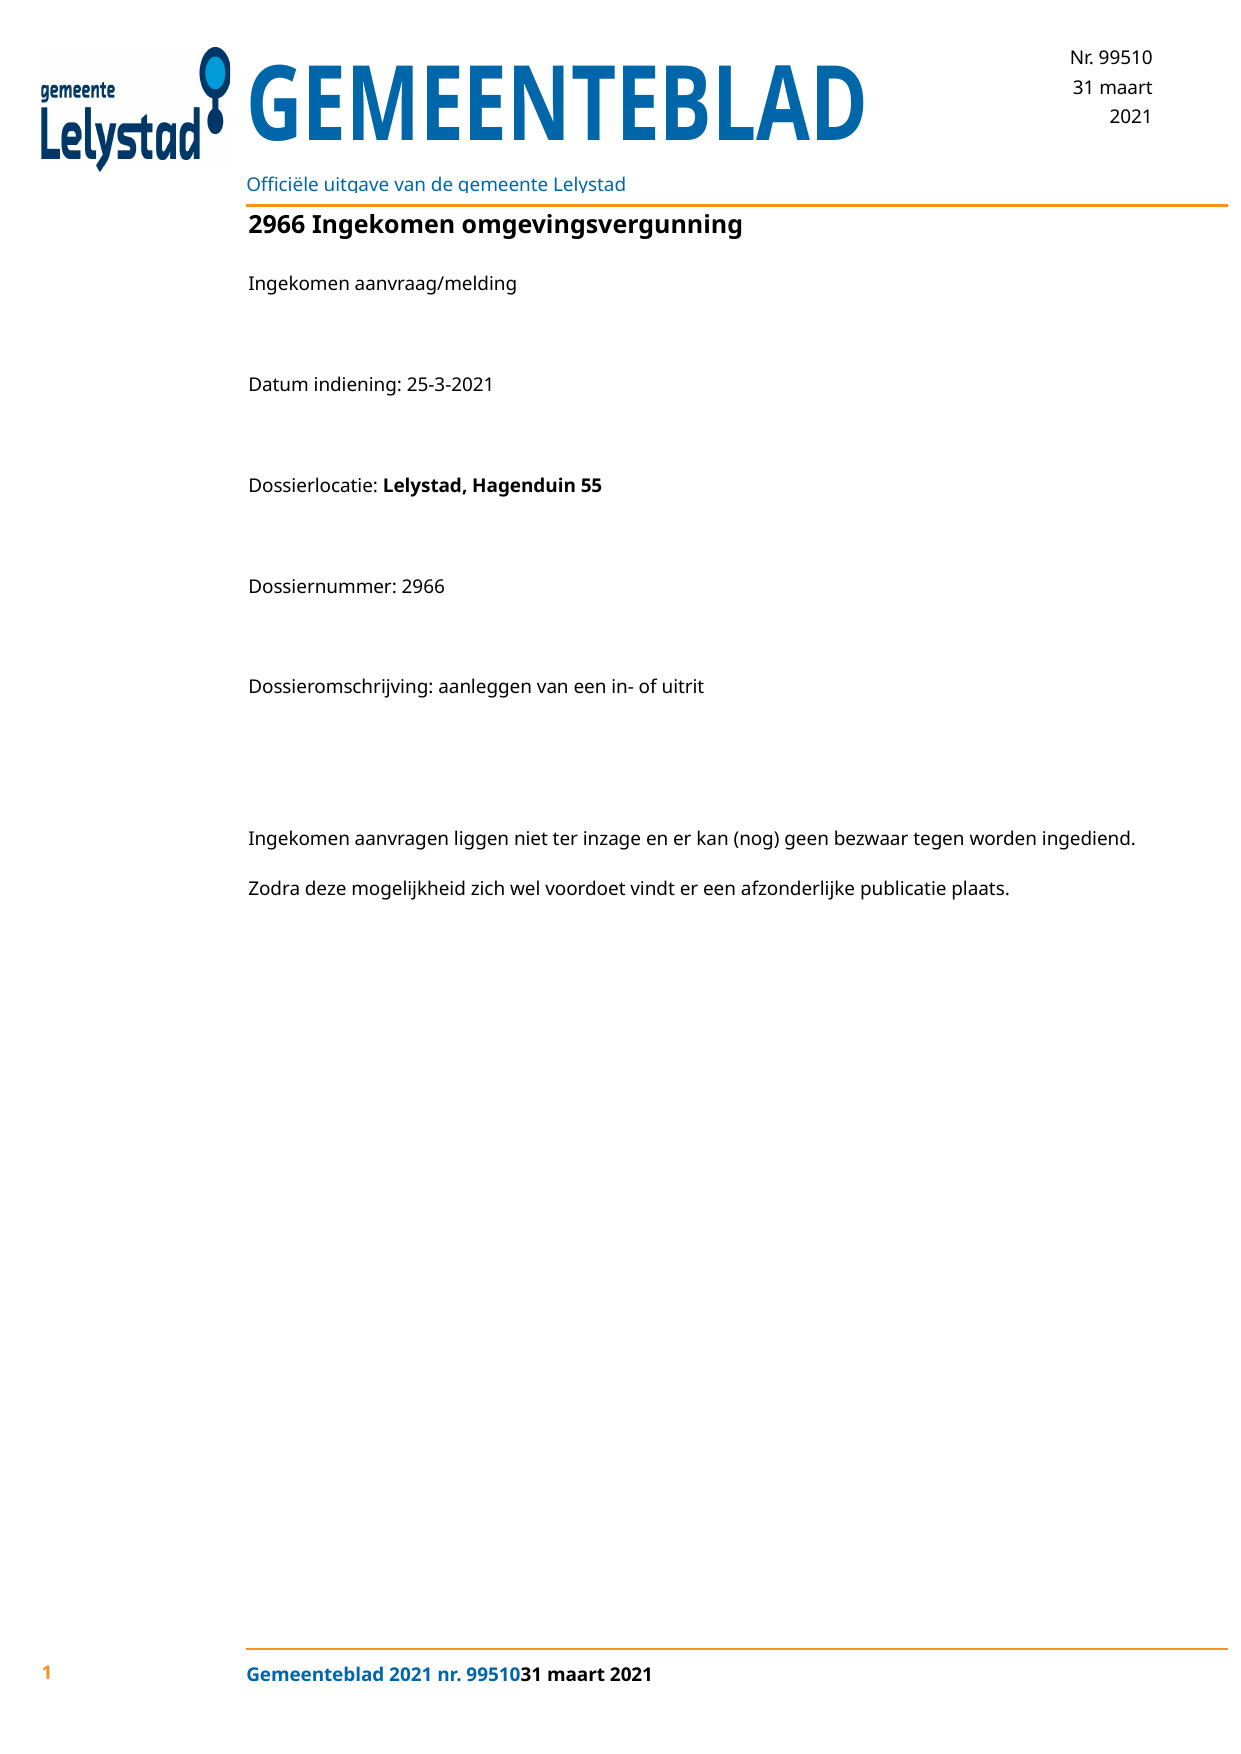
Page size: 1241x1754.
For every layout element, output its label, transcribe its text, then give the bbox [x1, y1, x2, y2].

text 2966 Ingekomen omgevingsvergunning [248, 207, 1152, 241]
text Dossieromschrijving: aanleggen van een in- of uitrit [248, 674, 1152, 699]
text Dossiernummer: 2966 [248, 573, 1152, 598]
text Ingekomen aanvraag/melding [248, 270, 1152, 296]
text Dossierlocatie: Lelystad, Hagenduin 55 [248, 472, 1152, 498]
text Zodra deze mogelijkheid zich wel voordoet vindt er een afzonderlijke publicatie plaats. [248, 875, 1152, 901]
text Ingekomen aanvragen liggen niet ter inzage en er kan (nog) geen bezwaar tegen worden ingediend. [248, 825, 1152, 851]
text Datum indiening: 25-3-2021 [248, 371, 1152, 397]
picture [41, 47, 231, 172]
